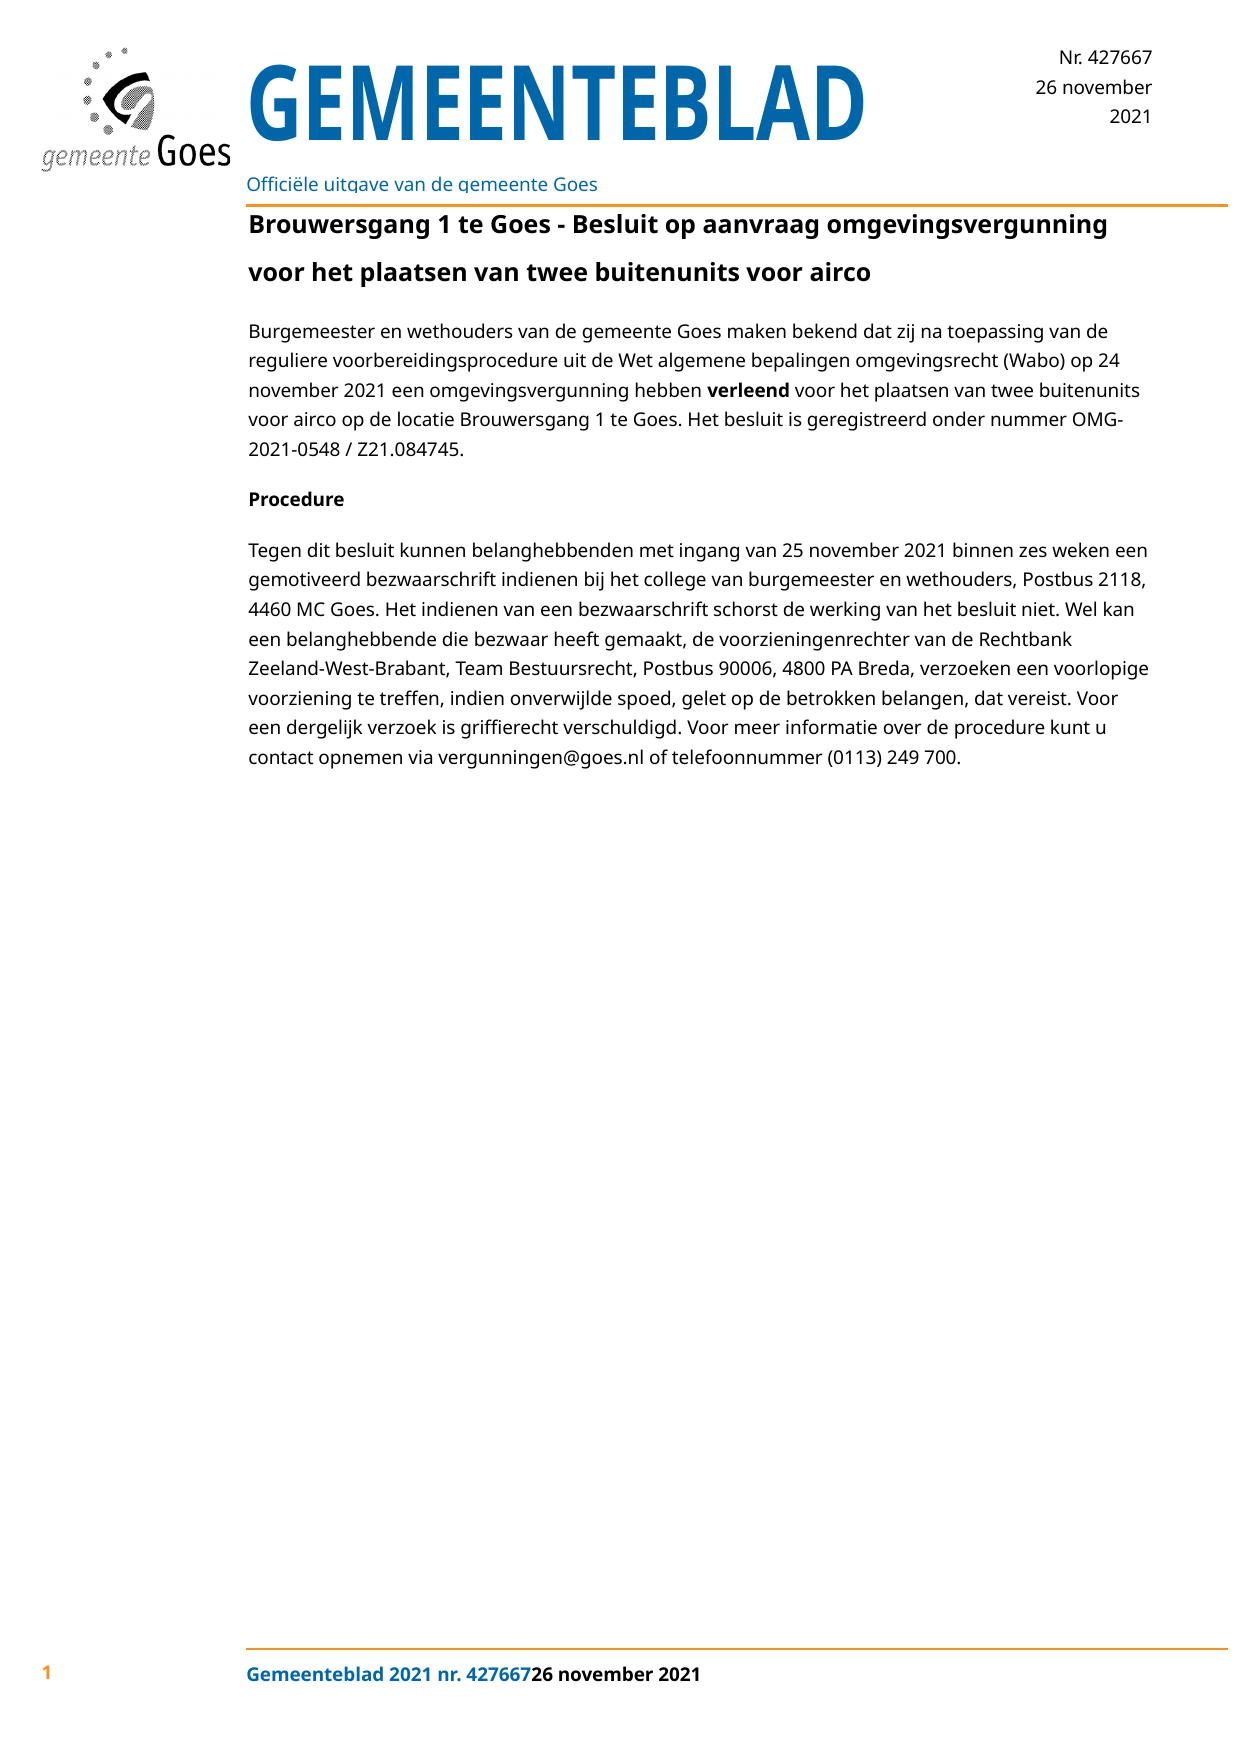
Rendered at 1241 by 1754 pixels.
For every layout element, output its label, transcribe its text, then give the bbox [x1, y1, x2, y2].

text Burgemeester en wethouders van de gemeente Goes maken bekend dat zij na toepassing van de reguliere voorbereidingsprocedure uit de Wet algemene bepalingen omgevingsrecht (Wabo) op 24 november 2021 een omgevingsvergunning hebben verleend voor het plaatsen van twee buitenunits voor airco op de locatie Brouwersgang 1 te Goes. Het besluit is geregistreerd onder nummer OMG-2021-0548 / Z21.084745. [248, 318, 1152, 462]
picture [41, 47, 231, 172]
text Tegen dit besluit kunnen belanghebbenden met ingang van 25 november 2021 binnen zes weken een gemotiveerd bezwaarschrift indienen bij het college van burgemeester en wethouders, Postbus 2118, 4460 MC Goes. Het indienen van een bezwaarschrift schorst de werking van het besluit niet. Wel kan een belanghebbende die bezwaar heeft gemaakt, de voorzieningenrechter van de Rechtbank Zeeland-West-Brabant, Team Bestuursrecht, Postbus 90006, 4800 PA Breda, verzoeken een voorlopige voorziening te treffen, indien onverwijlde spoed, gelet op de betrokken belangen, dat vereist. Voor een dergelijk verzoek is griffierecht verschuldigd. Voor meer informatie over de procedure kunt u contact opnemen via vergunningen@goes.nl of telefoonnummer (0113) 249 700. [248, 537, 1152, 770]
text Procedure [248, 487, 1152, 512]
text Brouwersgang 1 te Goes - Besluit op aanvraag omgevingsvergunning voor het plaatsen van twee buitenunits voor airco [248, 207, 1152, 288]
